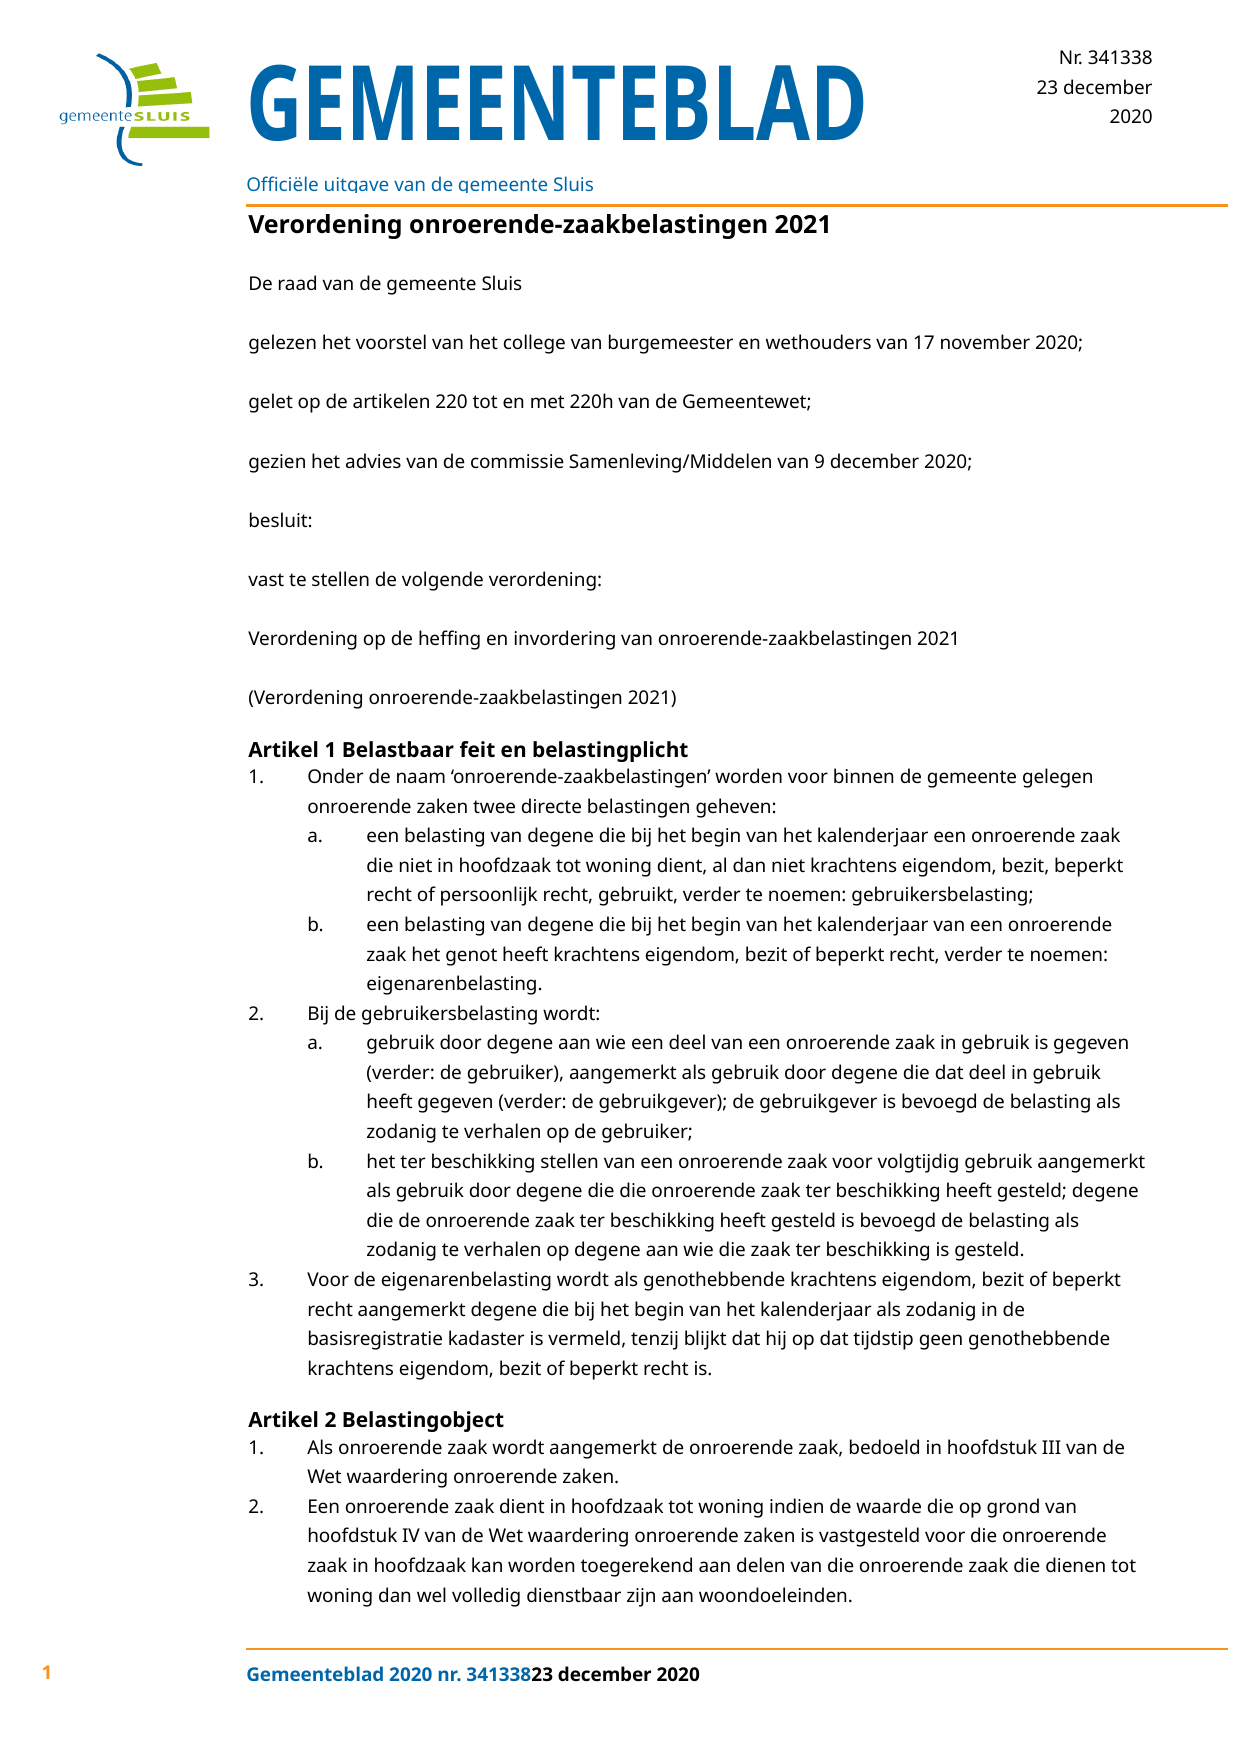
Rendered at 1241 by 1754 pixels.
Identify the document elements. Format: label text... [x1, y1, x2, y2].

list Onder de naam ‘onroerende-zaakbelastingen’ worden voor binnen de gemeente gelegen onroerende zaken twee directe belastingen geheven: [248, 763, 1152, 819]
list Een onroerende zaak dient in hoofdzaak tot woning indien de waarde die op grond van hoofdstuk IV van de Wet waardering onroerende zaken is vastgesteld voor die onroerende zaak in hoofdzaak kan worden toegerekend aan delen van die onroerende zaak die dienen tot woning dan wel volledig dienstbaar zijn aan woondoeleinden. [248, 1493, 1152, 1607]
text Verordening op de heffing en invordering van onroerende-zaakbelastingen 2021 [248, 625, 1152, 651]
text (Verordening onroerende-zaakbelastingen 2021) [248, 684, 1152, 710]
text Verordening onroerende-zaakbelastingen 2021 [248, 207, 1152, 241]
list Bij de gebruikersbelasting wordt: [248, 1000, 1152, 1026]
picture [41, 47, 231, 172]
text gelezen het voorstel van het college van burgemeester en wethouders van 17 november 2020; [248, 329, 1152, 355]
text vast te stellen de volgende verordening: [248, 566, 1152, 592]
list een belasting van degene die bij het begin van het kalenderjaar van een onroerende zaak het genot heeft krachtens eigendom, bezit of beperkt recht, verder te noemen: eigenarenbelasting. [307, 911, 1152, 996]
list Voor de eigenarenbelasting wordt als genothebbende krachtens eigendom, bezit of beperkt recht aangemerkt degene die bij het begin van het kalenderjaar als zodanig in de basisregistratie kadaster is vermeld, tenzij blijkt dat hij op dat tijdstip geen genothebbende krachtens eigendom, bezit of beperkt recht is. [248, 1266, 1152, 1381]
list gebruik door degene aan wie een deel van een onroerende zaak in gebruik is gegeven (verder: de gebruiker), aangemerkt als gebruik door degene die dat deel in gebruik heeft gegeven (verder: de gebruikgever); de gebruikgever is bevoegd de belasting als zodanig te verhalen op de gebruiker; [307, 1029, 1152, 1144]
text gezien het advies van de commissie Samenleving/Middelen van 9 december 2020; [248, 448, 1152, 473]
text Artikel 2 Belastingobject [248, 1405, 1152, 1434]
list een belasting van degene die bij het begin van het kalenderjaar een onroerende zaak die niet in hoofdzaak tot woning dient, al dan niet krachtens eigendom, bezit, beperkt recht of persoonlijk recht, gebruikt, verder te noemen: gebruikersbelasting; [307, 822, 1152, 907]
text besluit: [248, 507, 1152, 533]
list het ter beschikking stellen van een onroerende zaak voor volgtijdig gebruik aangemerkt als gebruik door degene die die onroerende zaak ter beschikking heeft gesteld; degene die de onroerende zaak ter beschikking heeft gesteld is bevoegd de belasting als zodanig te verhalen op degene aan wie die zaak ter beschikking is gesteld. [307, 1148, 1152, 1262]
text De raad van de gemeente Sluis [248, 270, 1152, 296]
text Artikel 1 Belastbaar feit en belastingplicht [248, 735, 1152, 763]
text gelet op de artikelen 220 tot en met 220h van de Gemeentewet; [248, 389, 1152, 414]
list Als onroerende zaak wordt aangemerkt de onroerende zaak, bedoeld in hoofdstuk III van de Wet waardering onroerende zaken. [248, 1434, 1152, 1489]
